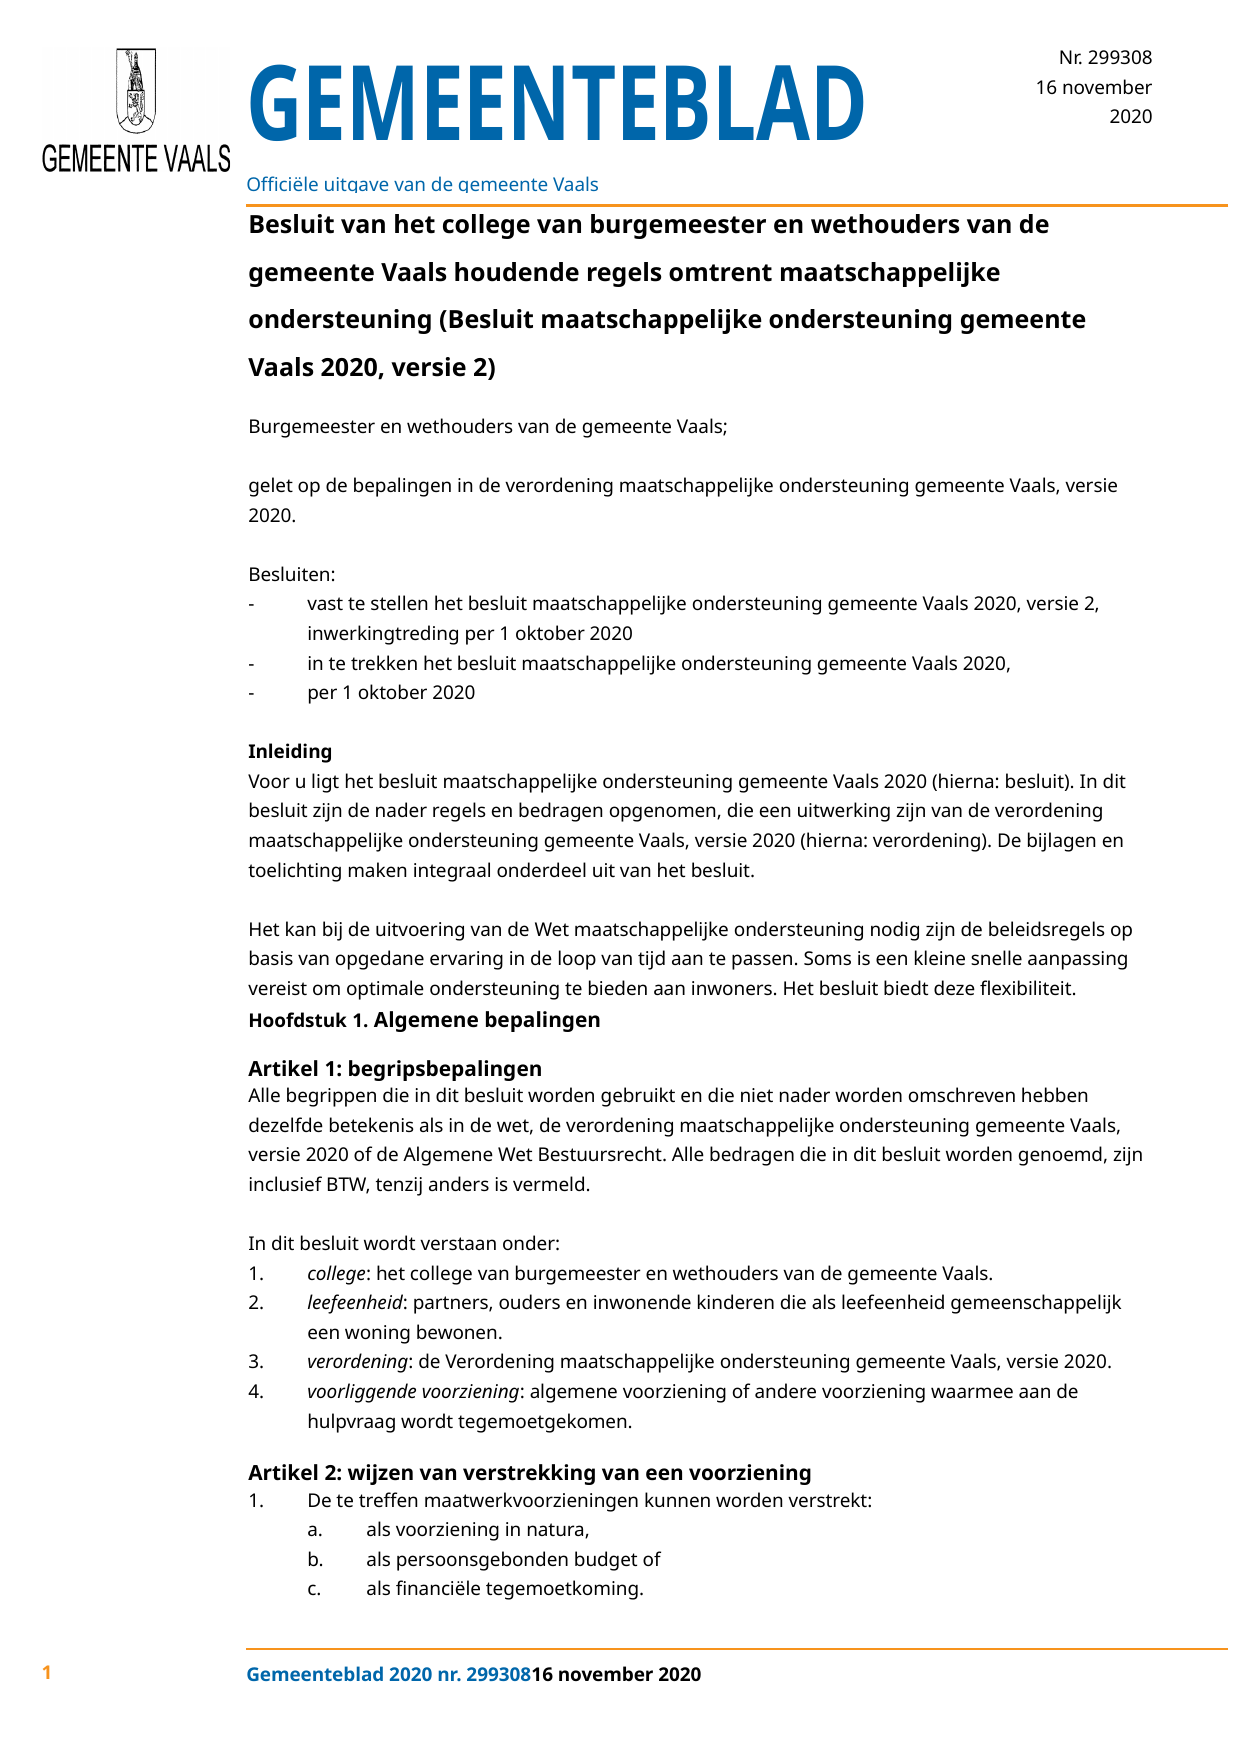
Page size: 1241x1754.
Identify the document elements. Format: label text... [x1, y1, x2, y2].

text Voor u ligt het besluit maatschappelijke ondersteuning gemeente Vaals 2020 (hierna: besluit). In dit besluit zijn de nader regels en bedragen opgenomen, die een uitwerking zijn van de verordening maatschappelijke ondersteuning gemeente Vaals, versie 2020 (hierna: verordening). De bijlagen en toelichting maken integraal onderdeel uit van het besluit. [248, 768, 1152, 883]
list verordening: de Verordening maatschappelijke ondersteuning gemeente Vaals, versie 2020. [248, 1349, 1152, 1374]
text Alle begrippen die in dit besluit worden gebruikt en die niet nader worden omschreven hebben dezelfde betekenis als in de wet, de verordening maatschappelijke ondersteuning gemeente Vaals, versie 2020 of de Algemene Wet Bestuursrecht. Alle bedragen die in dit besluit worden genoemd, zijn inclusief BTW, tenzij anders is vermeld. [248, 1082, 1152, 1197]
text Het kan bij de uitvoering van de Wet maatschappelijke ondersteuning nodig zijn de beleidsregels op basis van opgedane ervaring in de loop van tijd aan te passen. Soms is een kleine snelle aanpassing vereist om optimale ondersteuning te bieden aan inwoners. Het besluit biedt deze flexibiliteit. [248, 916, 1152, 1001]
text gelet op de bepalingen in de verordening maatschappelijke ondersteuning gemeente Vaals, versie 2020. [248, 472, 1152, 528]
text Artikel 2: wijzen van verstrekking van een voorziening [248, 1458, 1152, 1487]
list voorliggende voorziening: algemene voorziening of andere voorziening waarmee aan de hulpvraag wordt tegemoetgekomen. [248, 1378, 1152, 1434]
text Besluiten: [248, 561, 1152, 587]
list per 1 oktober 2020 [248, 679, 1152, 705]
list als financiële tegemoetkoming. [307, 1576, 1152, 1601]
text Inleiding [248, 738, 1152, 764]
list als persoonsgebonden budget of [307, 1546, 1152, 1572]
list vast te stellen het besluit maatschappelijke ondersteuning gemeente Vaals 2020, versie 2, inwerkingtreding per 1 oktober 2020 [248, 591, 1152, 646]
text In dit besluit wordt verstaan onder: [248, 1230, 1152, 1256]
list leefeenheid: partners, ouders en inwonende kinderen die als leefeenheid gemeenschappelijk een woning bewonen. [248, 1289, 1152, 1345]
text Besluit van het college van burgemeester en wethouders van de gemeente Vaals houdende regels omtrent maatschappelijke ondersteuning (Besluit maatschappelijke ondersteuning gemeente Vaals 2020, versie 2) [248, 207, 1152, 384]
picture [41, 47, 231, 172]
text Artikel 1: begripsbepalingen [248, 1054, 1152, 1082]
list college: het college van burgemeester en wethouders van de gemeente Vaals. [248, 1260, 1152, 1286]
list als voorziening in natura, [307, 1516, 1152, 1542]
text Hoofdstuk 1. Algemene bepalingen [248, 1005, 1152, 1033]
list in te trekken het besluit maatschappelijke ondersteuning gemeente Vaals 2020, [248, 650, 1152, 676]
text Burgemeester en wethouders van de gemeente Vaals; [248, 413, 1152, 439]
list De te treffen maatwerkvoorzieningen kunnen worden verstrekt: [248, 1487, 1152, 1512]
